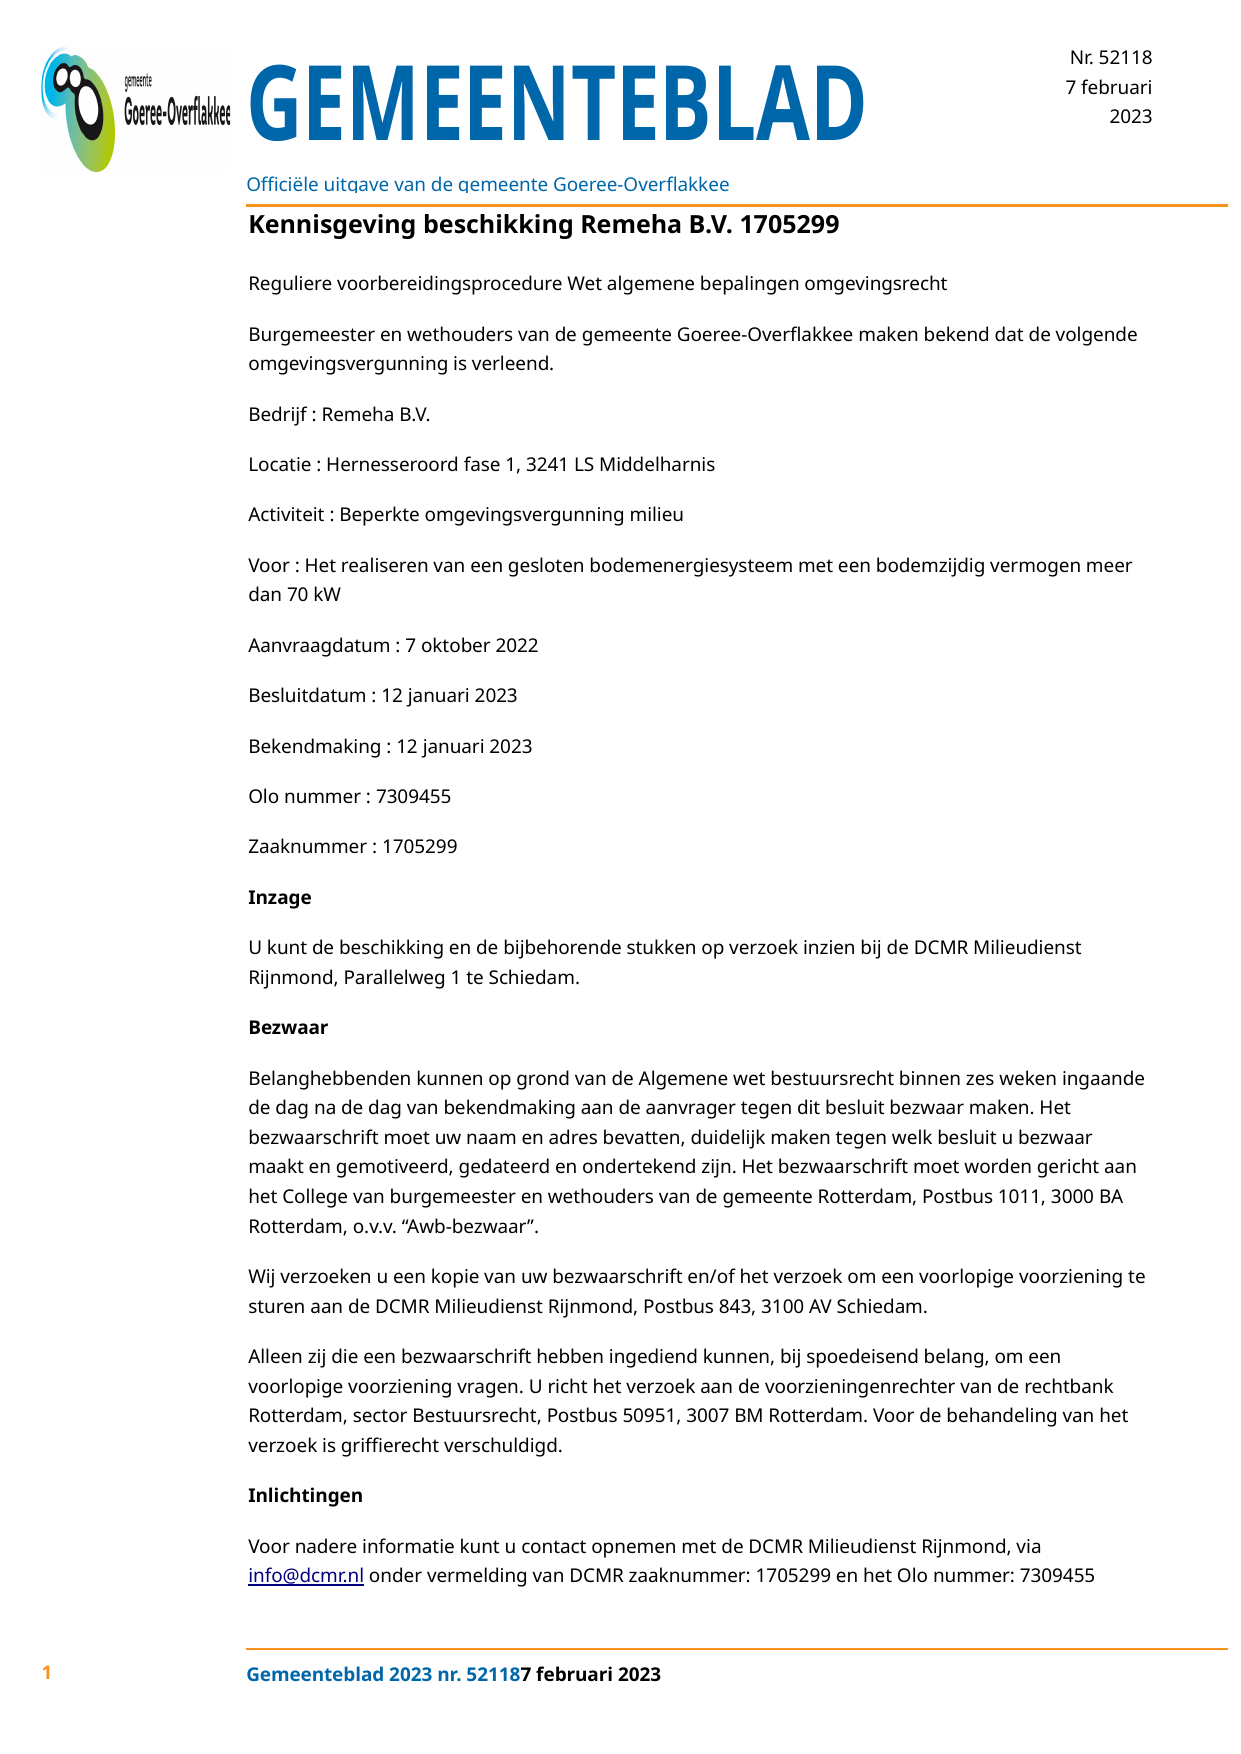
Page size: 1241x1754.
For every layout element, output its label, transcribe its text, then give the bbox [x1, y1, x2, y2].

text Voor : Het realiseren van een gesloten bodemenergiesysteem met een bodemzijdig vermogen meer dan 70 kW [248, 552, 1152, 607]
text Inzage [248, 884, 1152, 910]
text Bekendmaking : 12 januari 2023 [248, 733, 1152, 758]
text Belanghebbenden kunnen op grond van de Algemene wet bestuursrecht binnen zes weken ingaande de dag na de dag van bekendmaking aan de aanvrager tegen dit besluit bezwaar maken. Het bezwaarschrift moet uw naam en adres bevatten, duidelijk maken tegen welk besluit u bezwaar maakt en gemotiveerd, gedateerd en ondertekend zijn. Het bezwaarschrift moet worden gericht aan het College van burgemeester en wethouders van de gemeente Rotterdam, Postbus 1011, 3000 BA Rotterdam, o.v.v. “Awb-bezwaar”. [248, 1065, 1152, 1238]
text Burgemeester en wethouders van de gemeente Goeree-Overflakkee maken bekend dat de volgende omgevingsvergunning is verleend. [248, 321, 1152, 376]
text Kennisgeving beschikking Remeha B.V. 1705299 [248, 207, 1152, 241]
text Activiteit : Beperkte omgevingsvergunning milieu [248, 502, 1152, 527]
picture [41, 47, 231, 172]
text U kunt de beschikking en de bijbehorende stukken op verzoek inzien bij de DCMR Milieudienst Rijnmond, Parallelweg 1 te Schiedam. [248, 934, 1152, 990]
text Bedrijf : Remeha B.V. [248, 401, 1152, 426]
text Aanvraagdatum : 7 oktober 2022 [248, 632, 1152, 658]
text Reguliere voorbereidingsprocedure Wet algemene bepalingen omgevingsrecht [248, 270, 1152, 296]
text Besluitdatum : 12 januari 2023 [248, 682, 1152, 708]
text Alleen zij die een bezwaarschrift hebben ingediend kunnen, bij spoedeisend belang, om een voorlopige voorziening vragen. U richt het verzoek aan de voorzieningenrechter van de rechtbank Rotterdam, sector Bestuursrecht, Postbus 50951, 3007 BM Rotterdam. Voor de behandeling van het verzoek is griffierecht verschuldigd. [248, 1343, 1152, 1458]
text Inlichtingen [248, 1482, 1152, 1508]
text Wij verzoeken u een kopie van uw bezwaarschrift en/of het verzoek om een voorlopige voorziening te sturen aan de DCMR Milieudienst Rijnmond, Postbus 843, 3100 AV Schiedam. [248, 1263, 1152, 1318]
text Bezwaar [248, 1014, 1152, 1040]
text Locatie : Hernesseroord fase 1, 3241 LS Middelharnis [248, 451, 1152, 477]
text Olo nummer : 7309455 [248, 783, 1152, 809]
text Zaaknummer : 1705299 [248, 834, 1152, 859]
text Voor nadere informatie kunt u contact opnemen met de DCMR Milieudienst Rijnmond, via info@dcmr.nl onder vermelding van DCMR zaaknummer: 1705299 en het Olo nummer: 7309455 [248, 1533, 1152, 1588]
